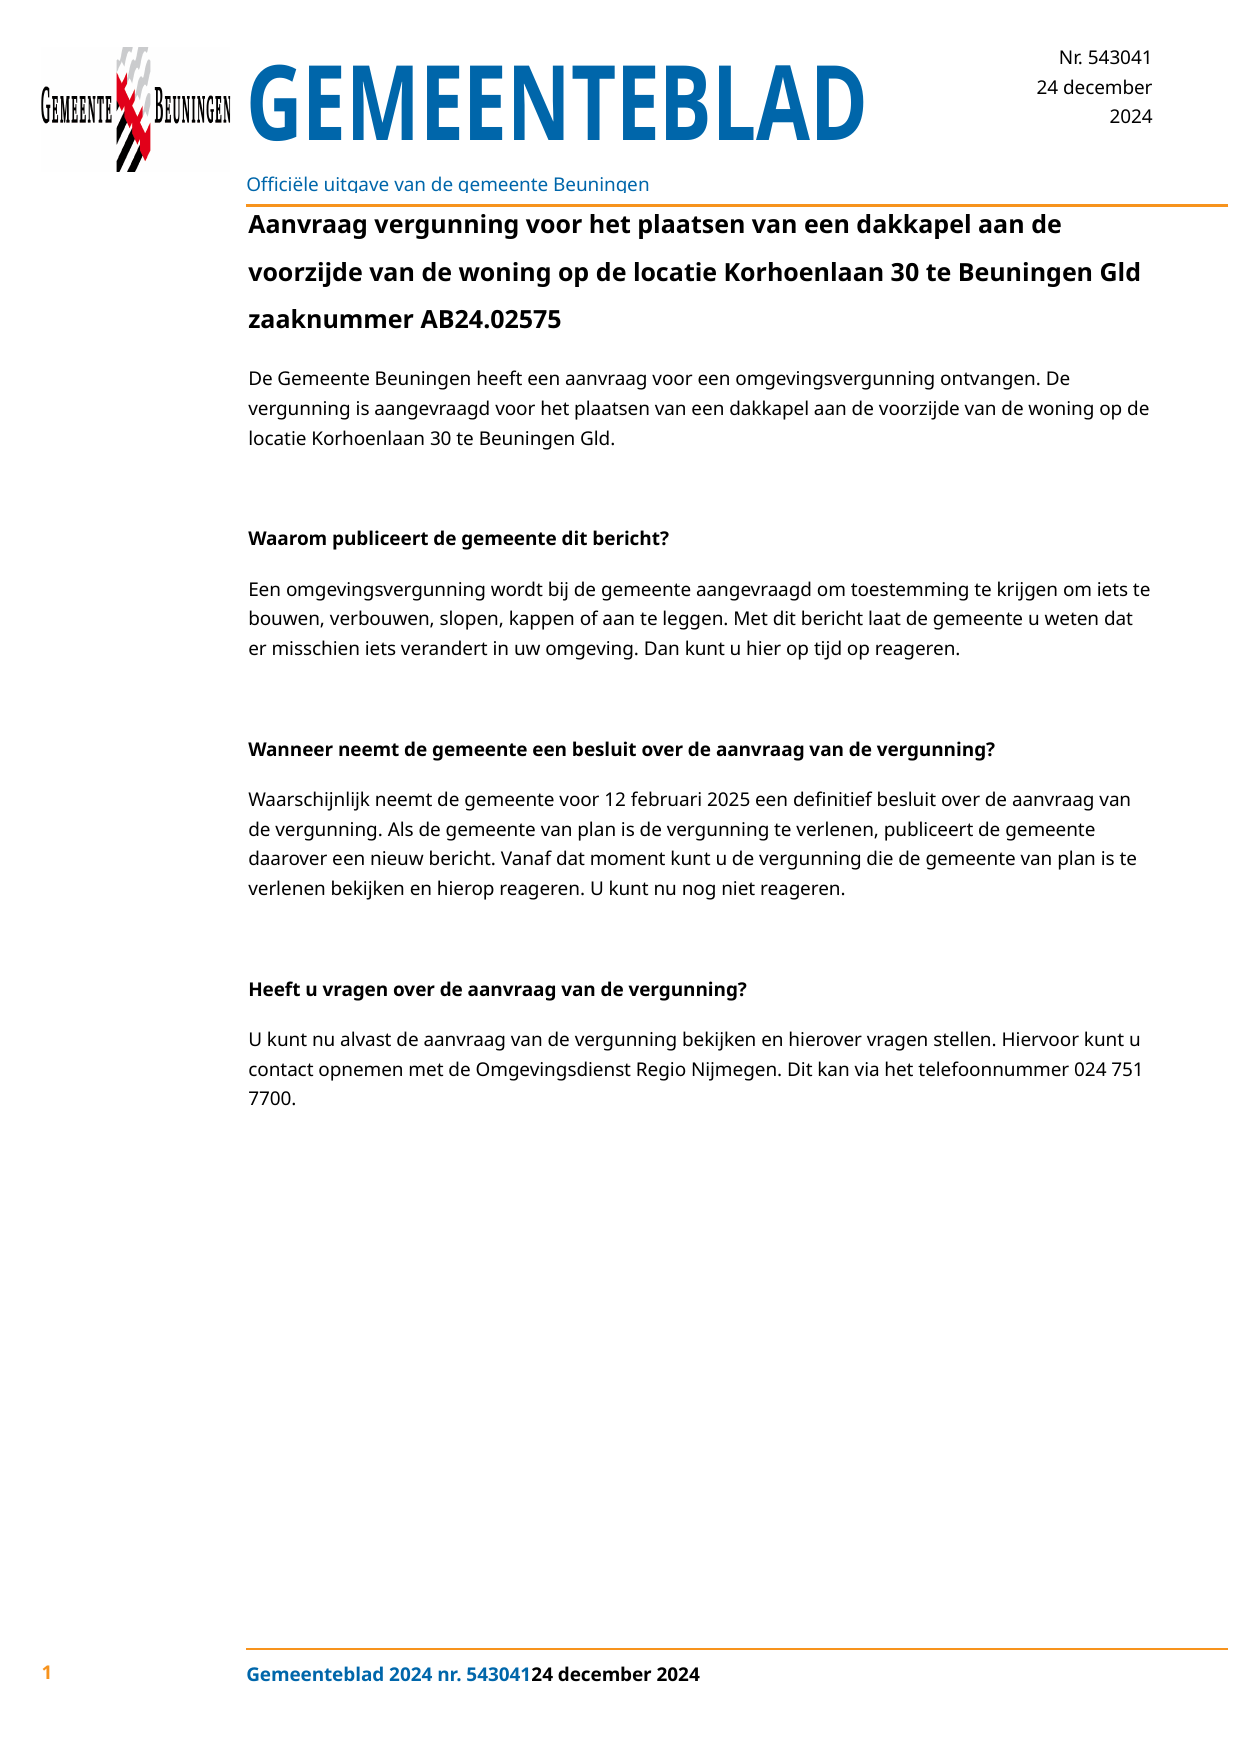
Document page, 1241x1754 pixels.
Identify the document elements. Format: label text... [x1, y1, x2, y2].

text Waarom publiceert de gemeente dit bericht? [248, 526, 1152, 551]
text Wanneer neemt de gemeente een besluit over de aanvraag van de vergunning? [248, 736, 1152, 762]
text Heeft u vragen over de aanvraag van de vergunning? [248, 976, 1152, 1002]
text Aanvraag vergunning voor het plaatsen van een dakkapel aan de voorzijde van de woning op de locatie Korhoenlaan 30 te Beuningen Gld zaaknummer AB24.02575 [248, 207, 1152, 336]
text De Gemeente Beuningen heeft een aanvraag voor een omgevingsvergunning ontvangen. De vergunning is aangevraagd voor het plaatsen van een dakkapel aan de voorzijde van de woning op de locatie Korhoenlaan 30 te Beuningen Gld. [248, 366, 1152, 450]
text Een omgevingsvergunning wordt bij de gemeente aangevraagd om toestemming te krijgen om iets te bouwen, verbouwen, slopen, kappen of aan te leggen. Met dit bericht laat de gemeente u weten dat er misschien iets verandert in uw omgeving. Dan kunt u hier op tijd op reageren. [248, 576, 1152, 661]
text U kunt nu alvast de aanvraag van de vergunning bekijken en hierover vragen stellen. Hiervoor kunt u contact opnemen met de Omgevingsdienst Regio Nijmegen. Dit kan via het telefoonnummer 024 751 7700. [248, 1026, 1152, 1111]
picture [41, 47, 231, 172]
text Waarschijnlijk neemt de gemeente voor 12 februari 2025 een definitief besluit over de aanvraag van de vergunning. Als de gemeente van plan is de vergunning te verlenen, publiceert de gemeente daarover een nieuw bericht. Vanaf dat moment kunt u de vergunning die de gemeente van plan is te verlenen bekijken en hierop reageren. U kunt nu nog niet reageren. [248, 786, 1152, 901]
